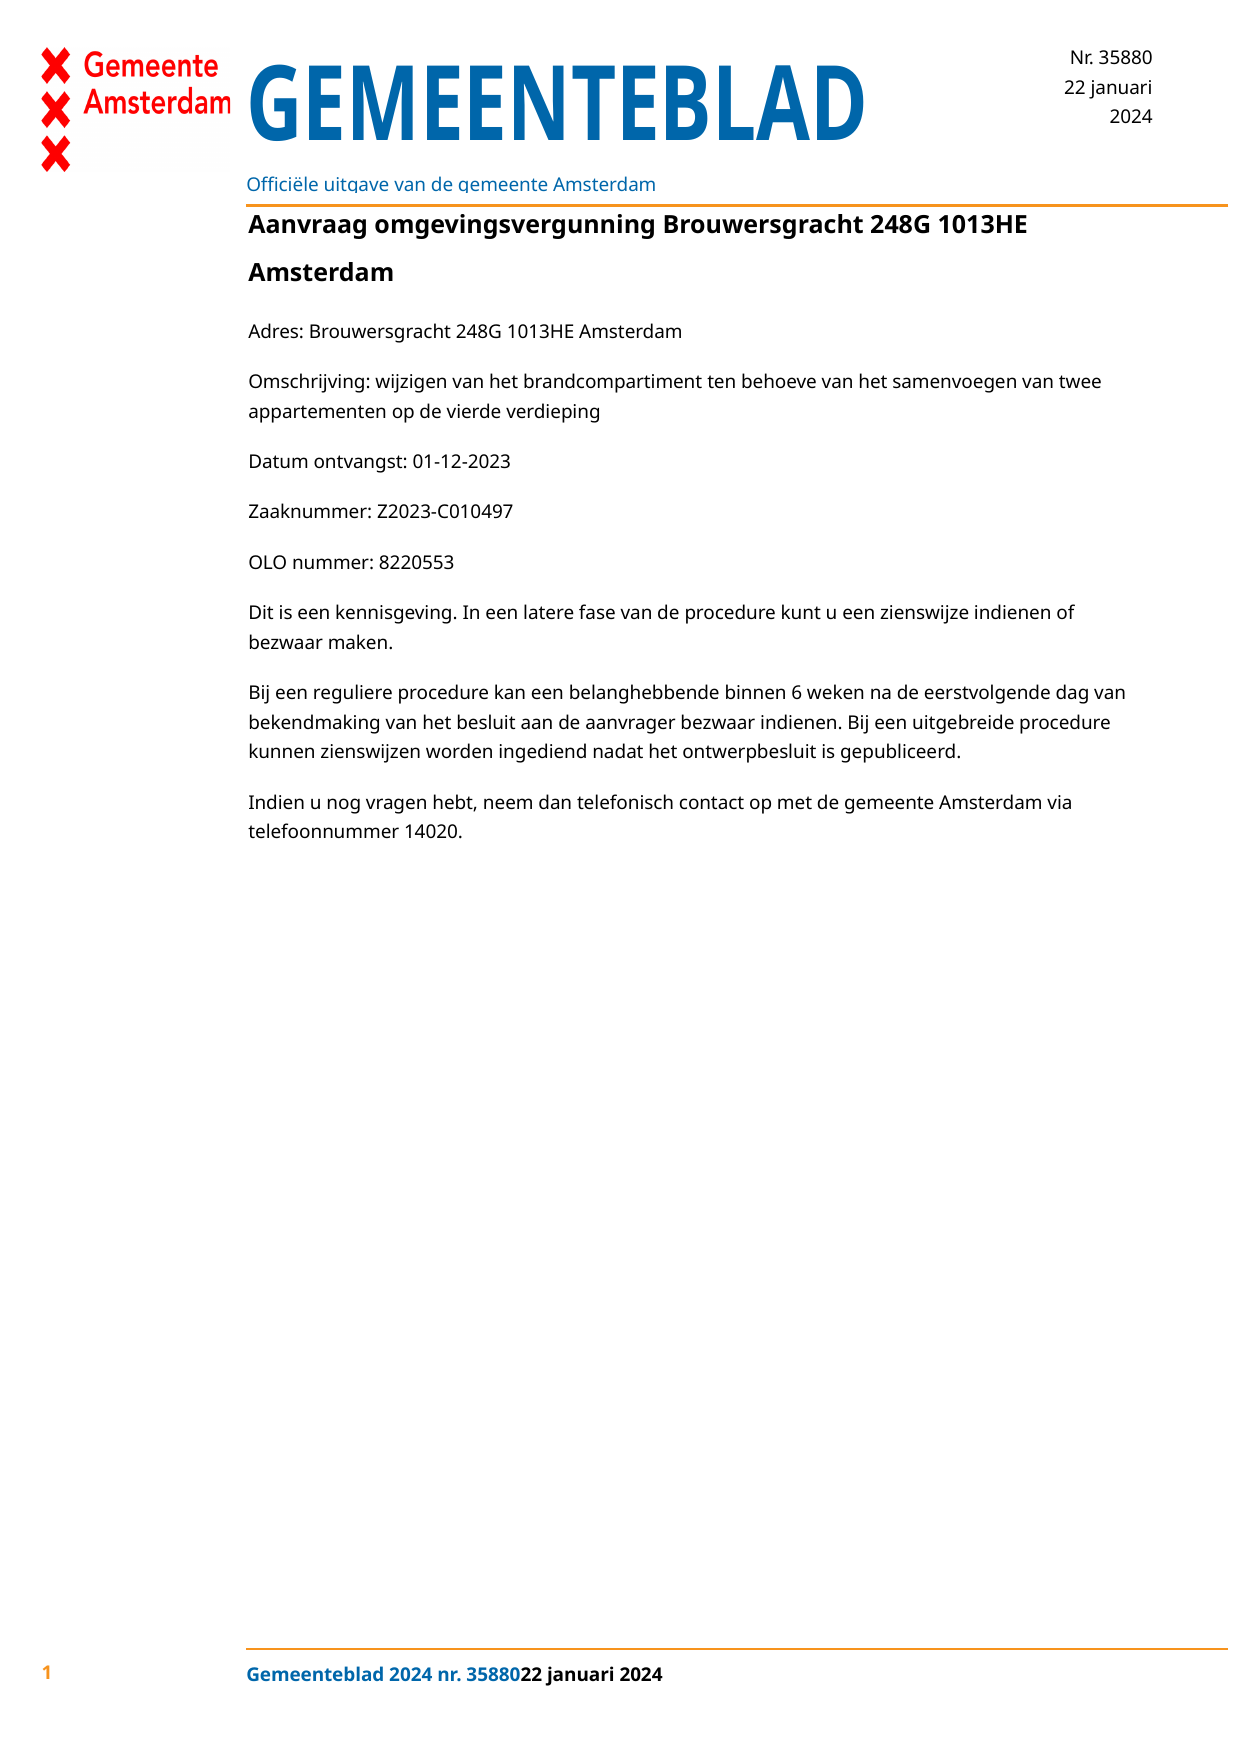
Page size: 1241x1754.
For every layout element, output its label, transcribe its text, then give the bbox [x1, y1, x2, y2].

text Dit is een kennisgeving. In een latere fase van de procedure kunt u een zienswijze indienen of bezwaar maken. [248, 599, 1152, 655]
text OLO nummer: 8220553 [248, 549, 1152, 575]
text Aanvraag omgevingsvergunning Brouwersgracht 248G 1013HE Amsterdam [248, 207, 1152, 288]
text Bij een reguliere procedure kan een belanghebbende binnen 6 weken na de eerstvolgende dag van bekendmaking van het besluit aan de aanvrager bezwaar indienen. Bij een uitgebreide procedure kunnen zienswijzen worden ingediend nadat het ontwerpbesluit is gepubliceerd. [248, 679, 1152, 764]
text Adres: Brouwersgracht 248G 1013HE Amsterdam [248, 318, 1152, 344]
picture [41, 47, 231, 172]
text Omschrijving: wijzigen van het brandcompartiment ten behoeve van het samenvoegen van twee appartementen op de vierde verdieping [248, 368, 1152, 424]
text Indien u nog vragen hebt, neem dan telefonisch contact op met de gemeente Amsterdam via telefoonnummer 14020. [248, 789, 1152, 844]
text Datum ontvangst: 01-12-2023 [248, 448, 1152, 474]
text Zaaknummer: Z2023-C010497 [248, 499, 1152, 524]
